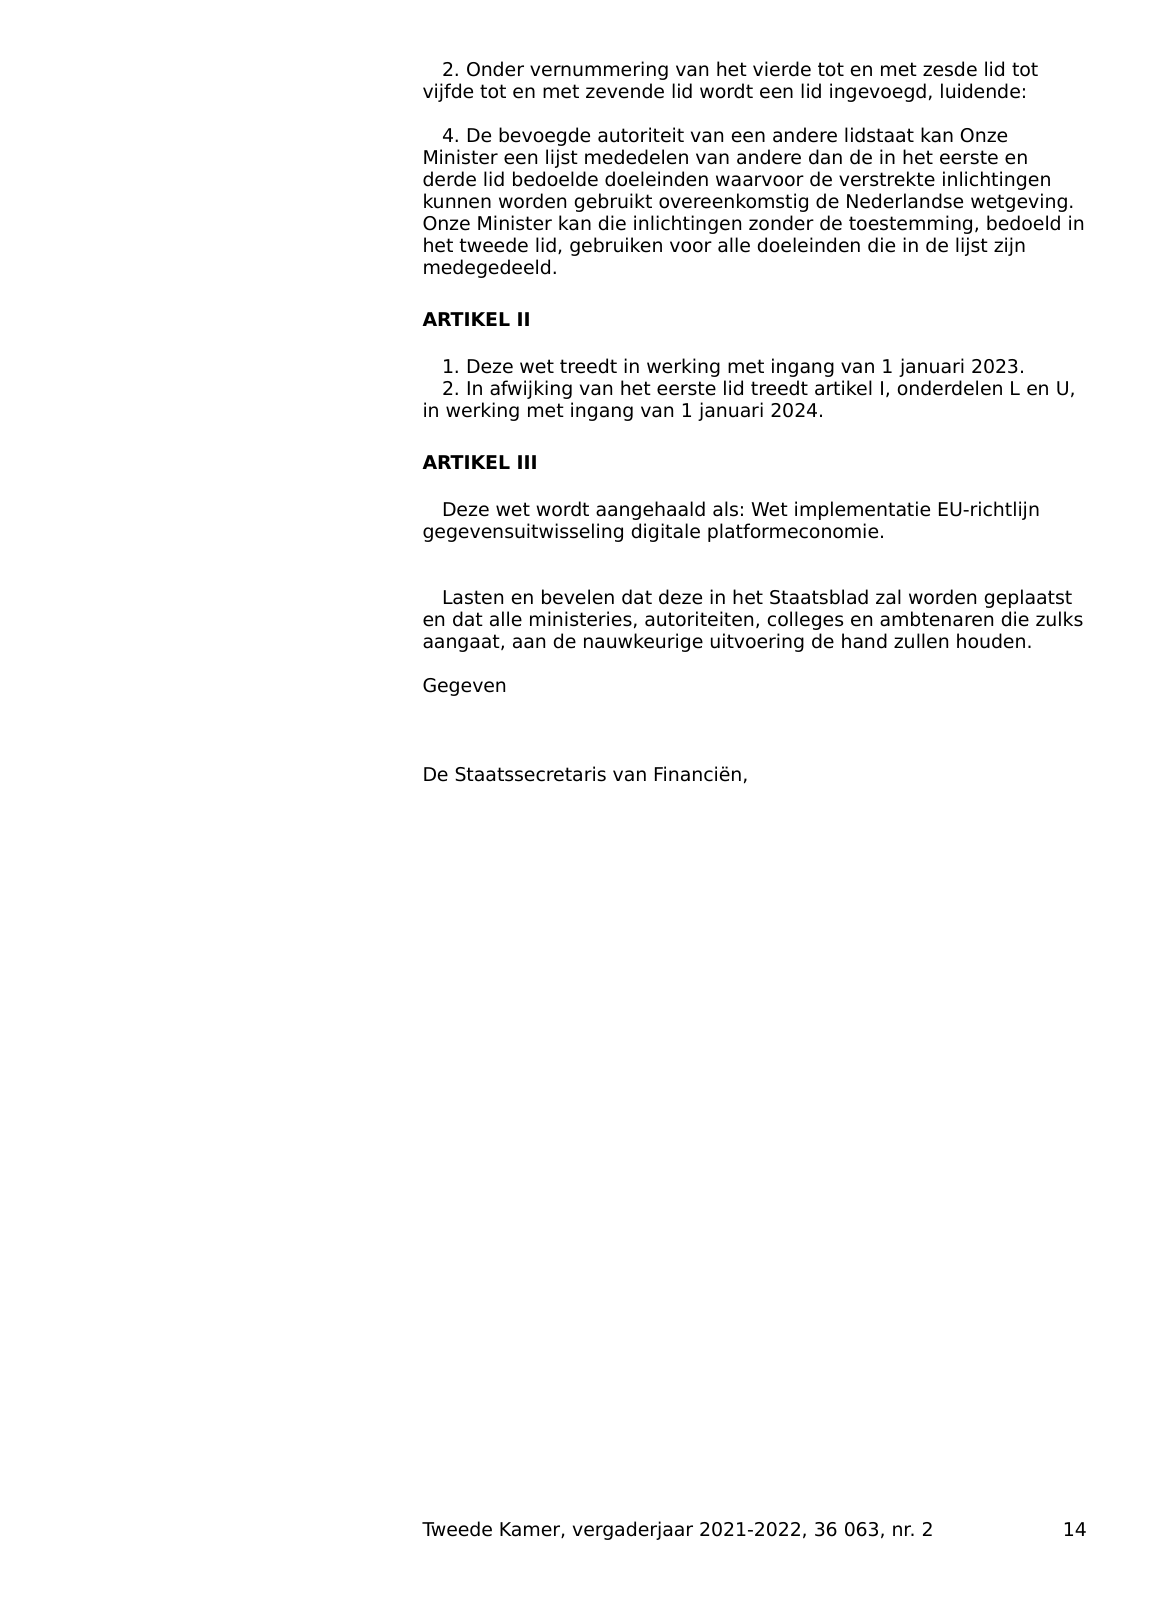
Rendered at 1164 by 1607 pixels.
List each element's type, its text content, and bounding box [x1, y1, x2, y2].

text 4. De bevoegde autoriteit van een andere lidstaat kan Onze Minister een lijst mededelen van andere dan de in het eerste en derde lid bedoelde doeleinden waarvoor de verstrekte inlichtingen kunnen worden gebruikt overeenkomstig de Nederlandse wetgeving. Onze Minister kan die inlichtingen zonder de toestemming, bedoeld in het tweede lid, gebruiken voor alle doeleinden die in de lijst zijn medegedeeld. [422, 125, 1087, 279]
subtitle ARTIKEL II [422, 309, 1087, 331]
text 2. Onder vernummering van het vierde tot en met zesde lid tot vijfde tot en met zevende lid wordt een lid ingevoegd, luidende: [422, 59, 1087, 103]
text De Staatssecretaris van Financiën, [422, 764, 1087, 786]
text 1. Deze wet treedt in werking met ingang van 1 januari 2023. [422, 356, 1087, 378]
text Deze wet wordt aangehaald als: Wet implementatie EU-richtlijn gegevensuitwisseling digitale platformeconomie. [422, 499, 1087, 543]
subtitle ARTIKEL III [422, 452, 1087, 474]
text Lasten en bevelen dat deze in het Staatsblad zal worden geplaatst en dat alle ministeries, autoriteiten, colleges en ambtenaren die zulks aangaat, aan de nauwkeurige uitvoering de hand zullen houden. [422, 587, 1087, 653]
text Gegeven [422, 675, 1087, 697]
text 2. In afwijking van het eerste lid treedt artikel I, onderdelen L en U, in werking met ingang van 1 januari 2024. [422, 378, 1087, 422]
